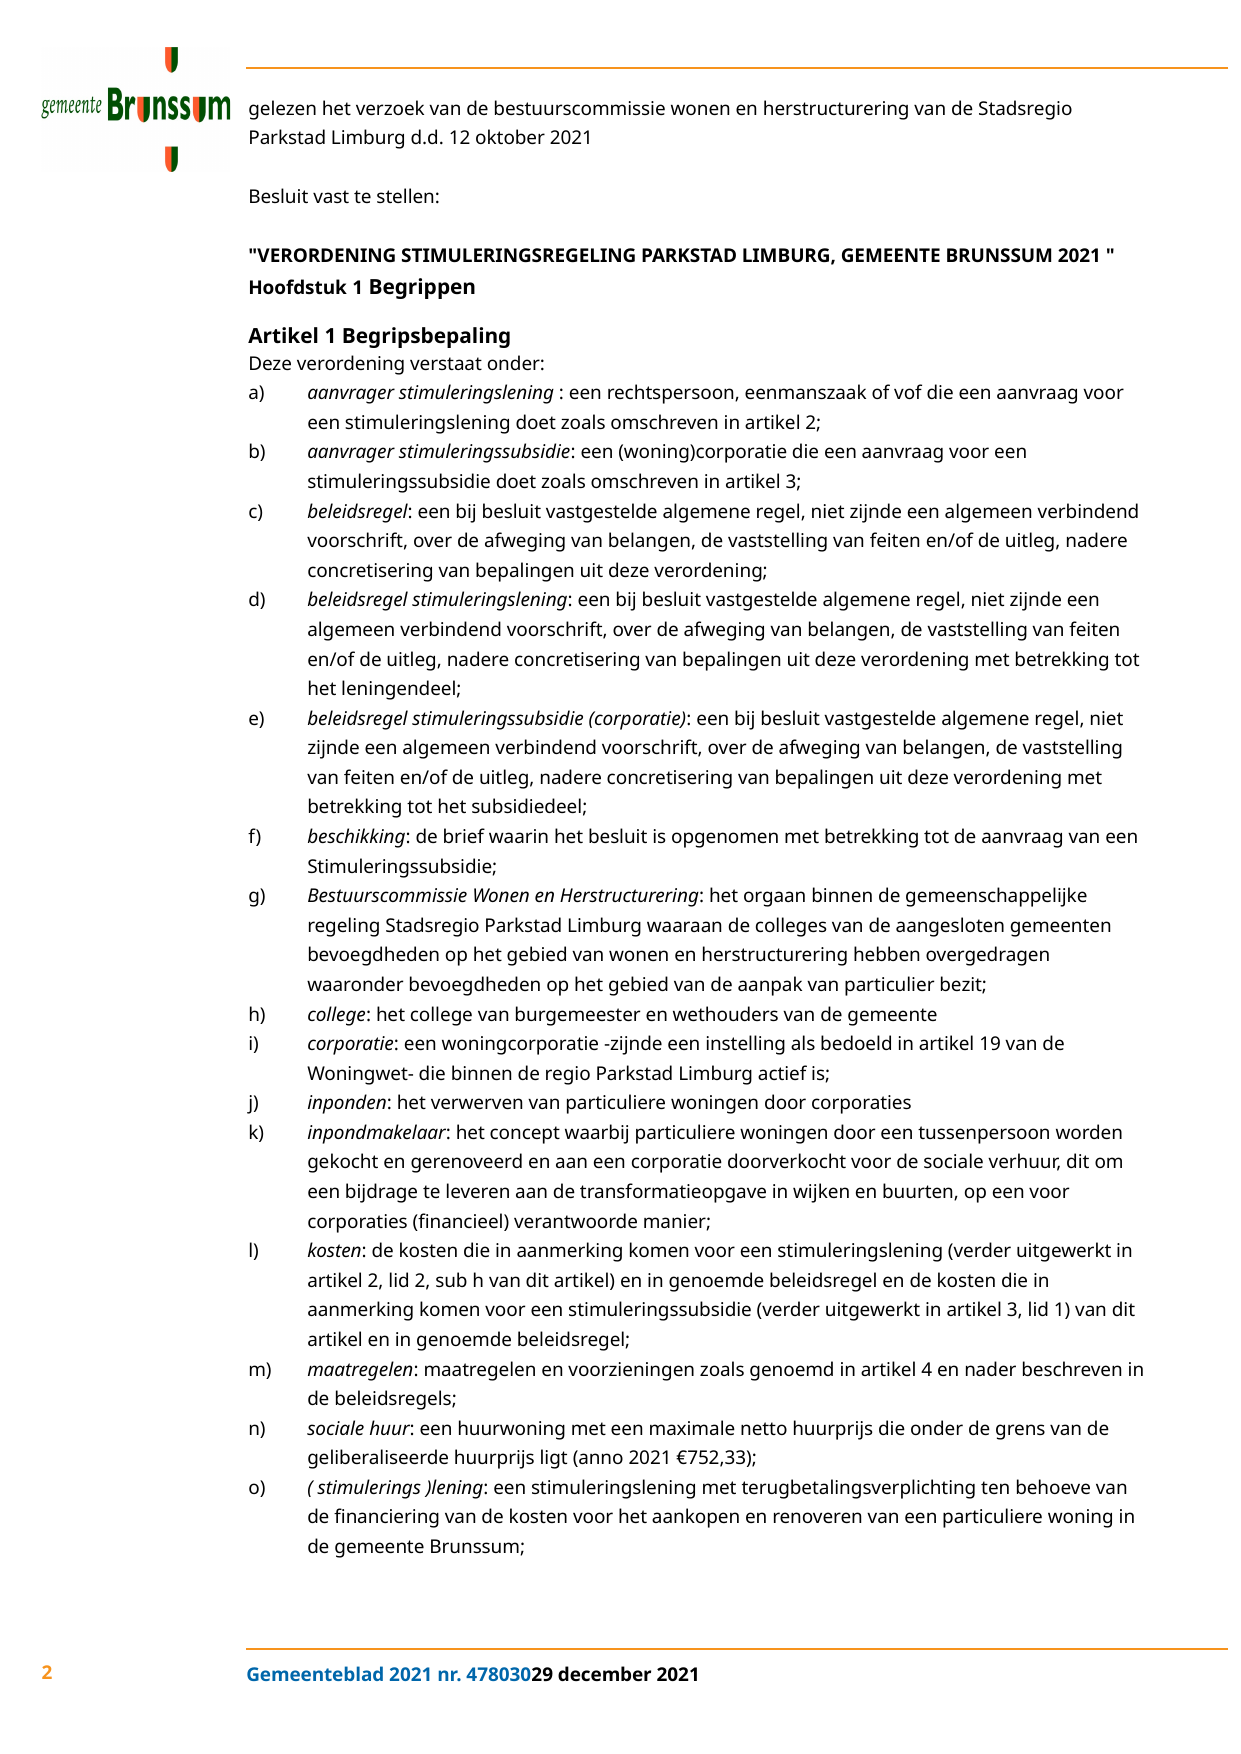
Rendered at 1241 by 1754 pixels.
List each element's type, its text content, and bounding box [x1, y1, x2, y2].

text "VERORDENING STIMULERINGSREGELING PARKSTAD LIMBURG, GEMEENTE BRUNSSUM 2021 " [248, 243, 1152, 268]
list ( stimulerings )lening: een stimuleringslening met terugbetalingsverplichting ten behoeve van de financiering van de kosten voor het aankopen en renoveren van een particuliere woning in de gemeente Brunssum; [248, 1474, 1152, 1559]
text Besluit vast te stellen: [248, 183, 1152, 209]
list Bestuurscommissie Wonen en Herstructurering: het orgaan binnen de gemeenschappelijke regeling Stadsregio Parkstad Limburg waaraan de colleges van de aangesloten gemeenten bevoegdheden op het gebied van wonen en herstructurering hebben overgedragen waaronder bevoegdheden op het gebied van de aanpak van particulier bezit; [248, 882, 1152, 997]
text Deze verordening verstaat onder: [248, 350, 1152, 376]
text gelezen het verzoek van de bestuurscommissie wonen en herstructurering van de Stadsregio Parkstad Limburg d.d. 12 oktober 2021 [248, 95, 1152, 150]
list beleidsregel stimuleringslening: een bij besluit vastgestelde algemene regel, niet zijnde een algemeen verbindend voorschrift, over de afweging van belangen, de vaststelling van feiten en/of de uitleg, nadere concretisering van bepalingen uit deze verordening met betrekking tot het leningendeel; [248, 587, 1152, 701]
list beschikking: de brief waarin het besluit is opgenomen met betrekking tot de aanvraag van een Stimuleringssubsidie; [248, 823, 1152, 879]
list aanvrager stimuleringssubsidie: een (woning)corporatie die een aanvraag voor een stimuleringssubsidie doet zoals omschreven in artikel 3; [248, 439, 1152, 494]
list aanvrager stimuleringslening : een rechtspersoon, eenmanszaak of vof die een aanvraag voor een stimuleringslening doet zoals omschreven in artikel 2; [248, 379, 1152, 435]
picture [41, 47, 231, 172]
text Artikel 1 Begripsbepaling [248, 322, 1152, 350]
list college: het college van burgemeester en wethouders van de gemeente [248, 1001, 1152, 1027]
list inpondmakelaar: het concept waarbij particuliere woningen door een tussenpersoon worden gekocht en gerenoveerd en aan een corporatie doorverkocht voor de sociale verhuur, dit om een bijdrage te leveren aan de transformatieopgave in wijken en buurten, op een voor corporaties (financieel) verantwoorde manier; [248, 1119, 1152, 1234]
list beleidsregel: een bij besluit vastgestelde algemene regel, niet zijnde een algemeen verbindend voorschrift, over de afweging van belangen, de vaststelling van feiten en/of de uitleg, nadere concretisering van bepalingen uit deze verordening; [248, 498, 1152, 583]
list kosten: de kosten die in aanmerking komen voor een stimuleringslening (verder uitgewerkt in artikel 2, lid 2, sub h van dit artikel) en in genoemde beleidsregel en de kosten die in aanmerking komen voor een stimuleringssubsidie (verder uitgewerkt in artikel 3, lid 1) van dit artikel en in genoemde beleidsregel; [248, 1237, 1152, 1352]
list inponden: het verwerven van particuliere woningen door corporaties [248, 1089, 1152, 1115]
list maatregelen: maatregelen en voorzieningen zoals genoemd in artikel 4 en nader beschreven in de beleidsregels; [248, 1356, 1152, 1411]
list corporatie: een woningcorporatie -zijnde een instelling als bedoeld in artikel 19 van de Woningwet- die binnen de regio Parkstad Limburg actief is; [248, 1030, 1152, 1086]
list sociale huur: een huurwoning met een maximale netto huurprijs die onder de grens van de geliberaliseerde huurprijs ligt (anno 2021 €752,33); [248, 1415, 1152, 1470]
list beleidsregel stimuleringssubsidie (corporatie): een bij besluit vastgestelde algemene regel, niet zijnde een algemeen verbindend voorschrift, over de afweging van belangen, de vaststelling van feiten en/of de uitleg, nadere concretisering van bepalingen uit deze verordening met betrekking tot het subsidiedeel; [248, 705, 1152, 819]
text Hoofdstuk 1 Begrippen [248, 272, 1152, 301]
